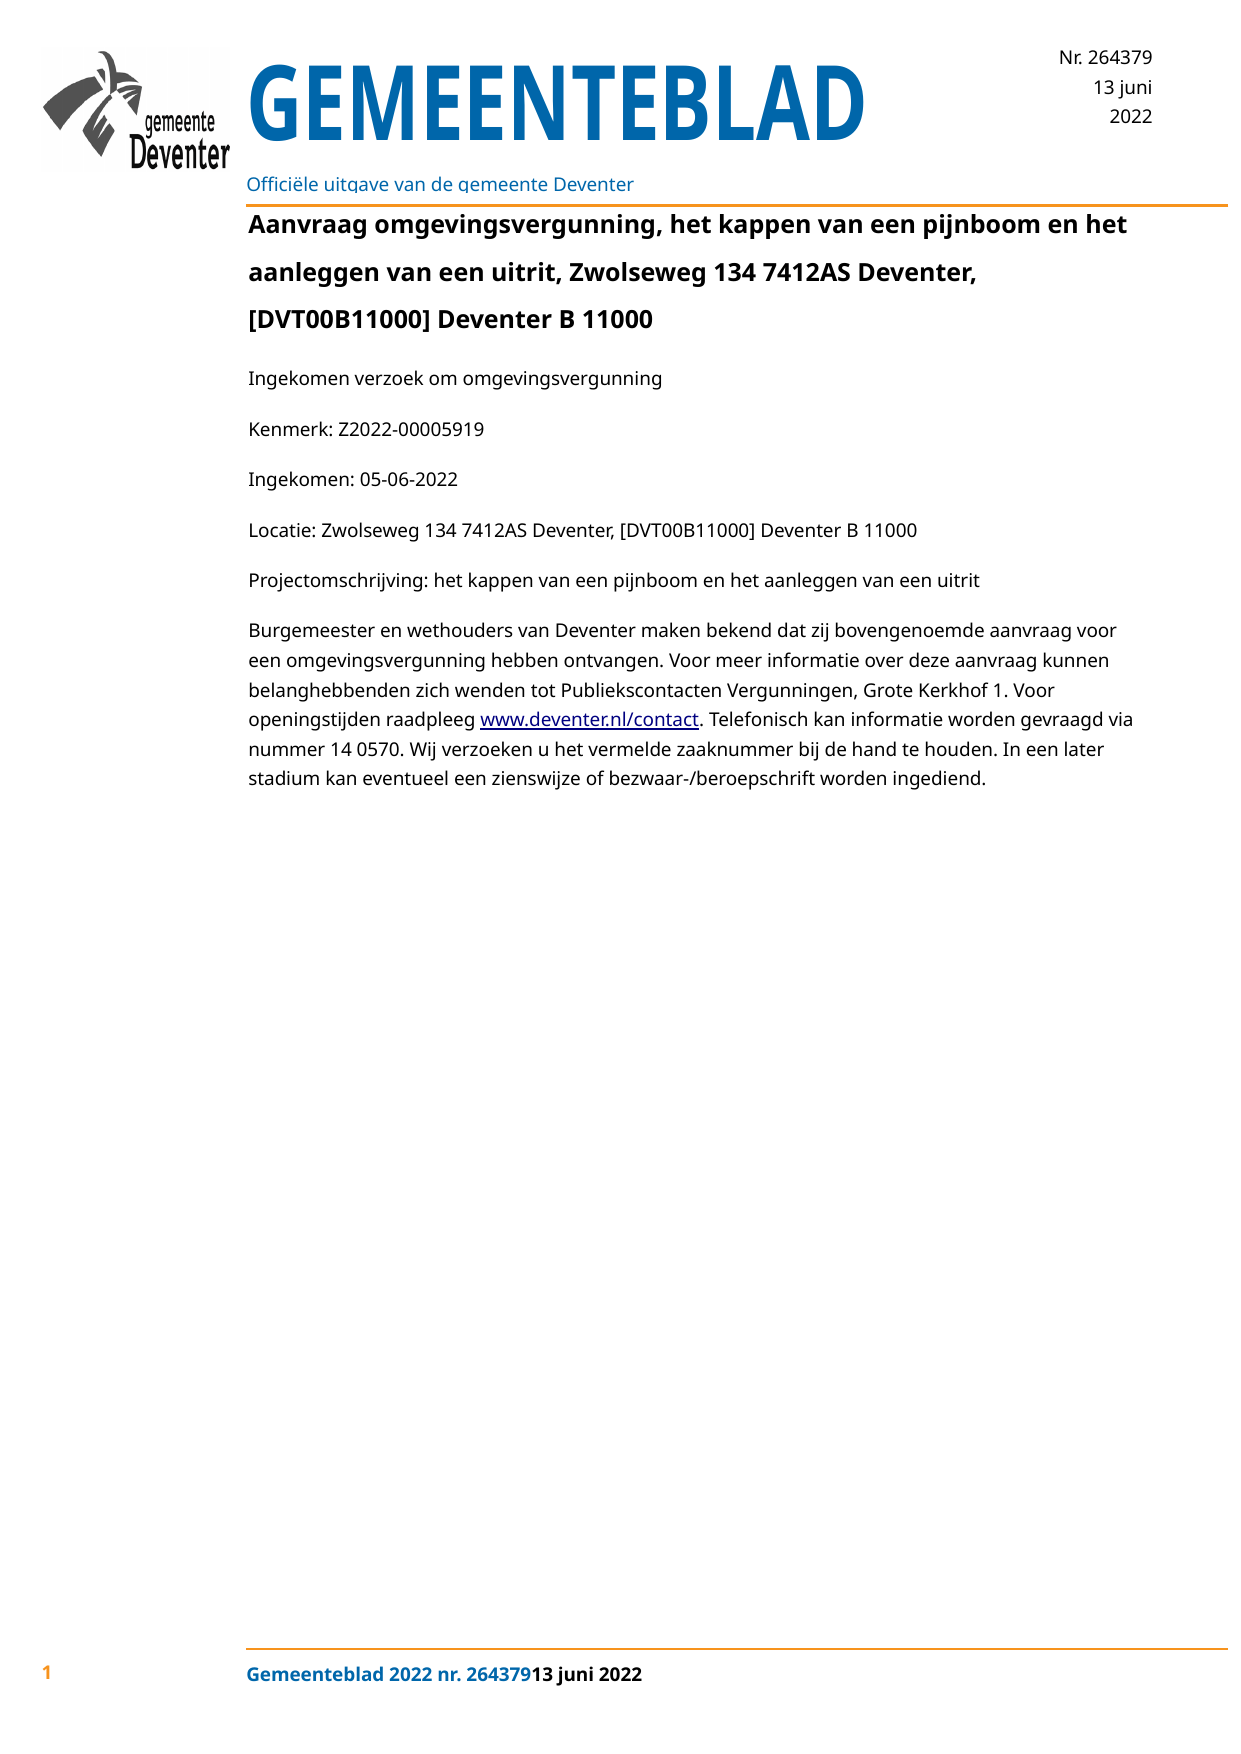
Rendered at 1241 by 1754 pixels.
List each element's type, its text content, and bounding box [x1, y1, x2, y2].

text Kenmerk: Z2022-00005919 [248, 416, 1152, 442]
picture [41, 47, 231, 172]
text Locatie: Zwolseweg 134 7412AS Deventer, [DVT00B11000] Deventer B 11000 [248, 517, 1152, 542]
text Ingekomen: 05-06-2022 [248, 466, 1152, 492]
text Aanvraag omgevingsvergunning, het kappen van een pijnboom en het aanleggen van een uitrit, Zwolseweg 134 7412AS Deventer, [DVT00B11000] Deventer B 11000 [248, 207, 1152, 336]
text Burgemeester en wethouders van Deventer maken bekend dat zij bovengenoemde aanvraag voor een omgevingsvergunning hebben ontvangen. Voor meer informatie over deze aanvraag kunnen belanghebbenden zich wenden tot Publiekscontacten Vergunningen, Grote Kerkhof 1. Voor openingstijden raadpleeg www.deventer.nl/contact. Telefonisch kan informatie worden gevraagd via nummer 14 0570. Wij verzoeken u het vermelde zaaknummer bij de hand te houden. In een later stadium kan eventueel een zienswijze of bezwaar-/beroepschrift worden ingediend. [248, 618, 1152, 791]
text Ingekomen verzoek om omgevingsvergunning [248, 366, 1152, 391]
text Projectomschrijving: het kappen van een pijnboom en het aanleggen van een uitrit [248, 567, 1152, 593]
